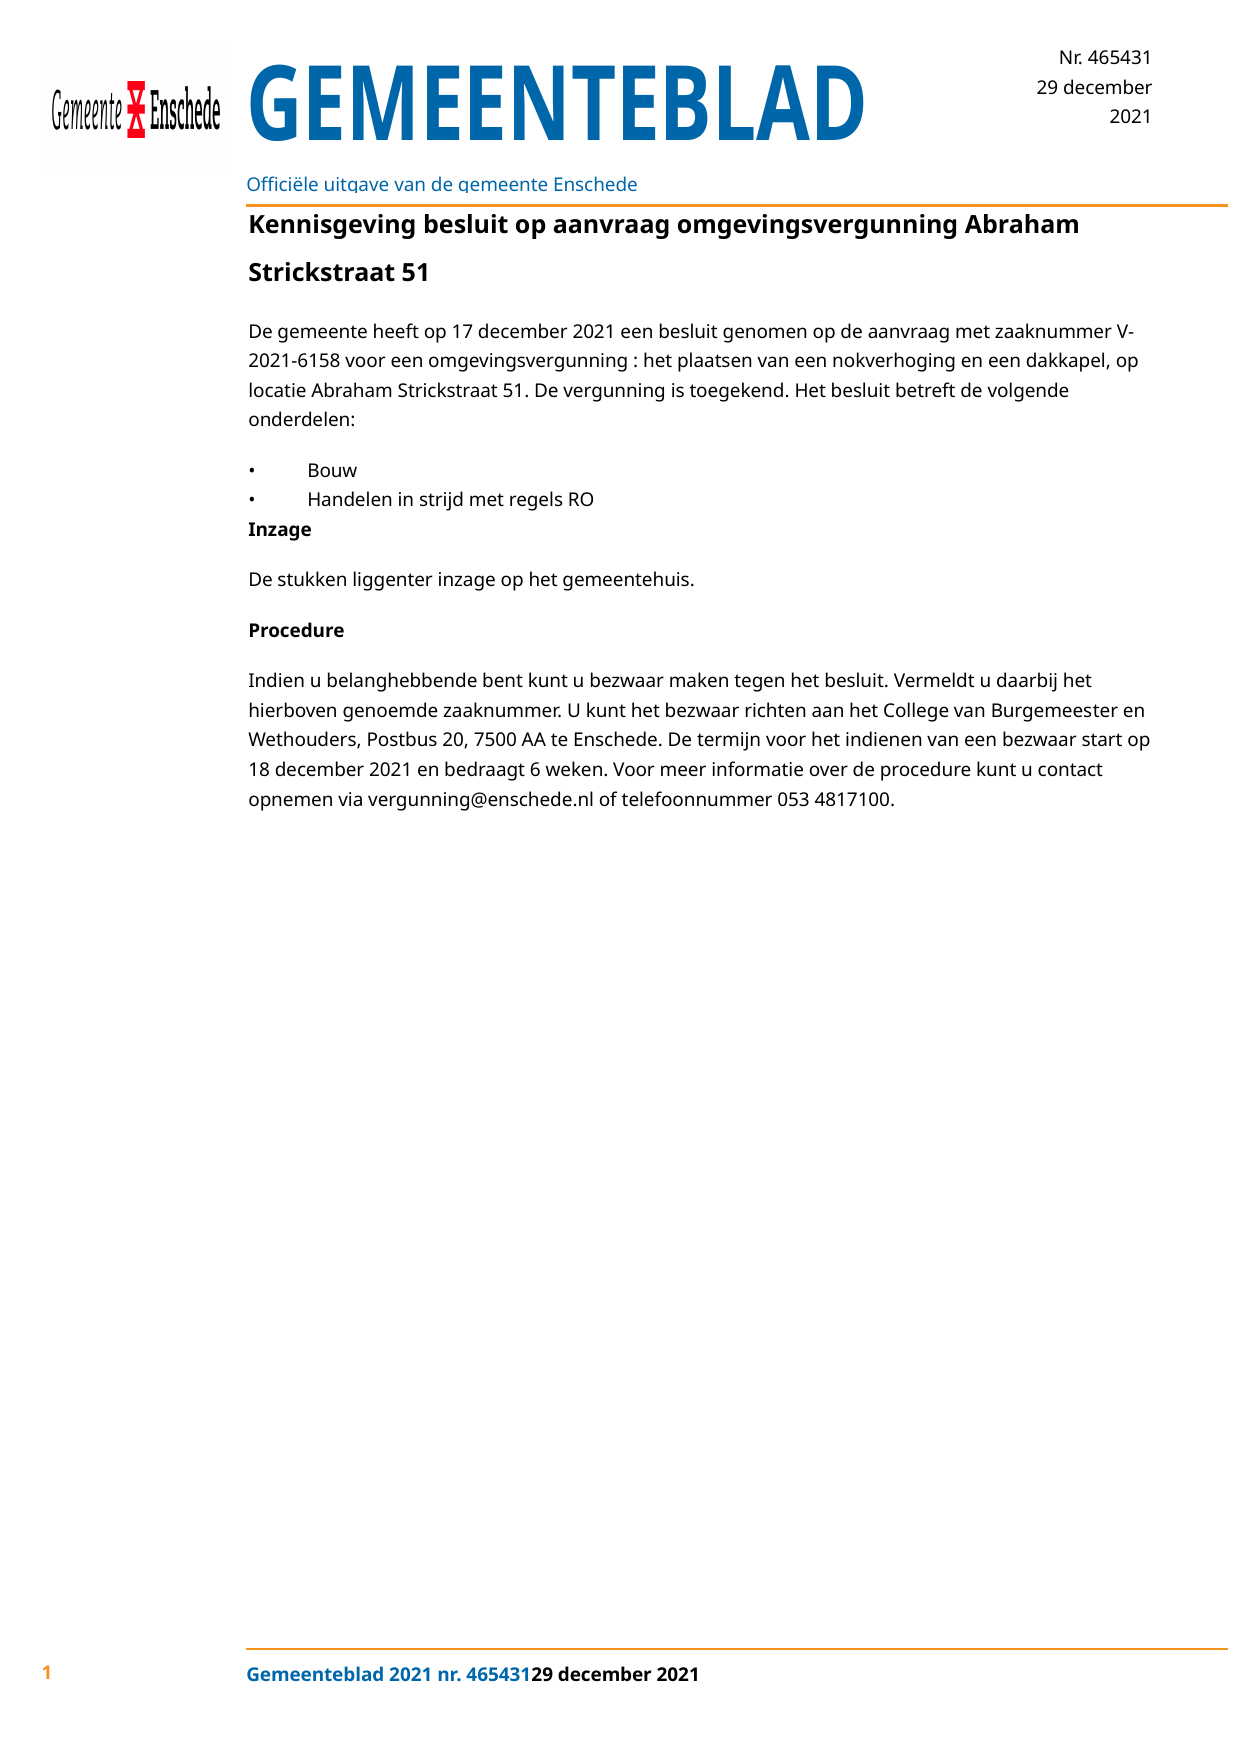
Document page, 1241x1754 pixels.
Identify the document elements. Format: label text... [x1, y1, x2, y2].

text Kennisgeving besluit op aanvraag omgevingsvergunning Abraham Strickstraat 51 [248, 207, 1152, 288]
text Indien u belanghebbende bent kunt u bezwaar maken tegen het besluit. Vermeldt u daarbij het hierboven genoemde zaaknummer. U kunt het bezwaar richten aan het College van Burgemees­ter en Wethouders, Postbus 20, 7500 AA te Enschede. De termijn voor het indienen van een bezwaar start op 18 december 2021 en bedraagt 6 weken. Voor meer informatie over de procedure kunt u contact opnemen via vergunning@enschede.nl of telefoonnummer 053 4817100. [248, 667, 1152, 812]
text De gemeente heeft op 17 december 2021 een besluit genomen op de aanvraag met zaaknummer V-2021-6158 voor een omgevingsvergunning : het plaatsen van een nokverhoging en een dakkapel, op locatie Abraham Strickstraat 51. De vergunning is toegekend. Het besluit betreft de volgende onderdelen: [248, 318, 1152, 432]
text Inzage [248, 516, 1152, 542]
picture [41, 47, 231, 172]
text De stukken liggenter inzage op het gemeentehuis. [248, 567, 1152, 592]
text Procedure [248, 617, 1152, 643]
list Bouw [248, 457, 1152, 483]
list Handelen in strijd met regels RO [248, 487, 1152, 512]
